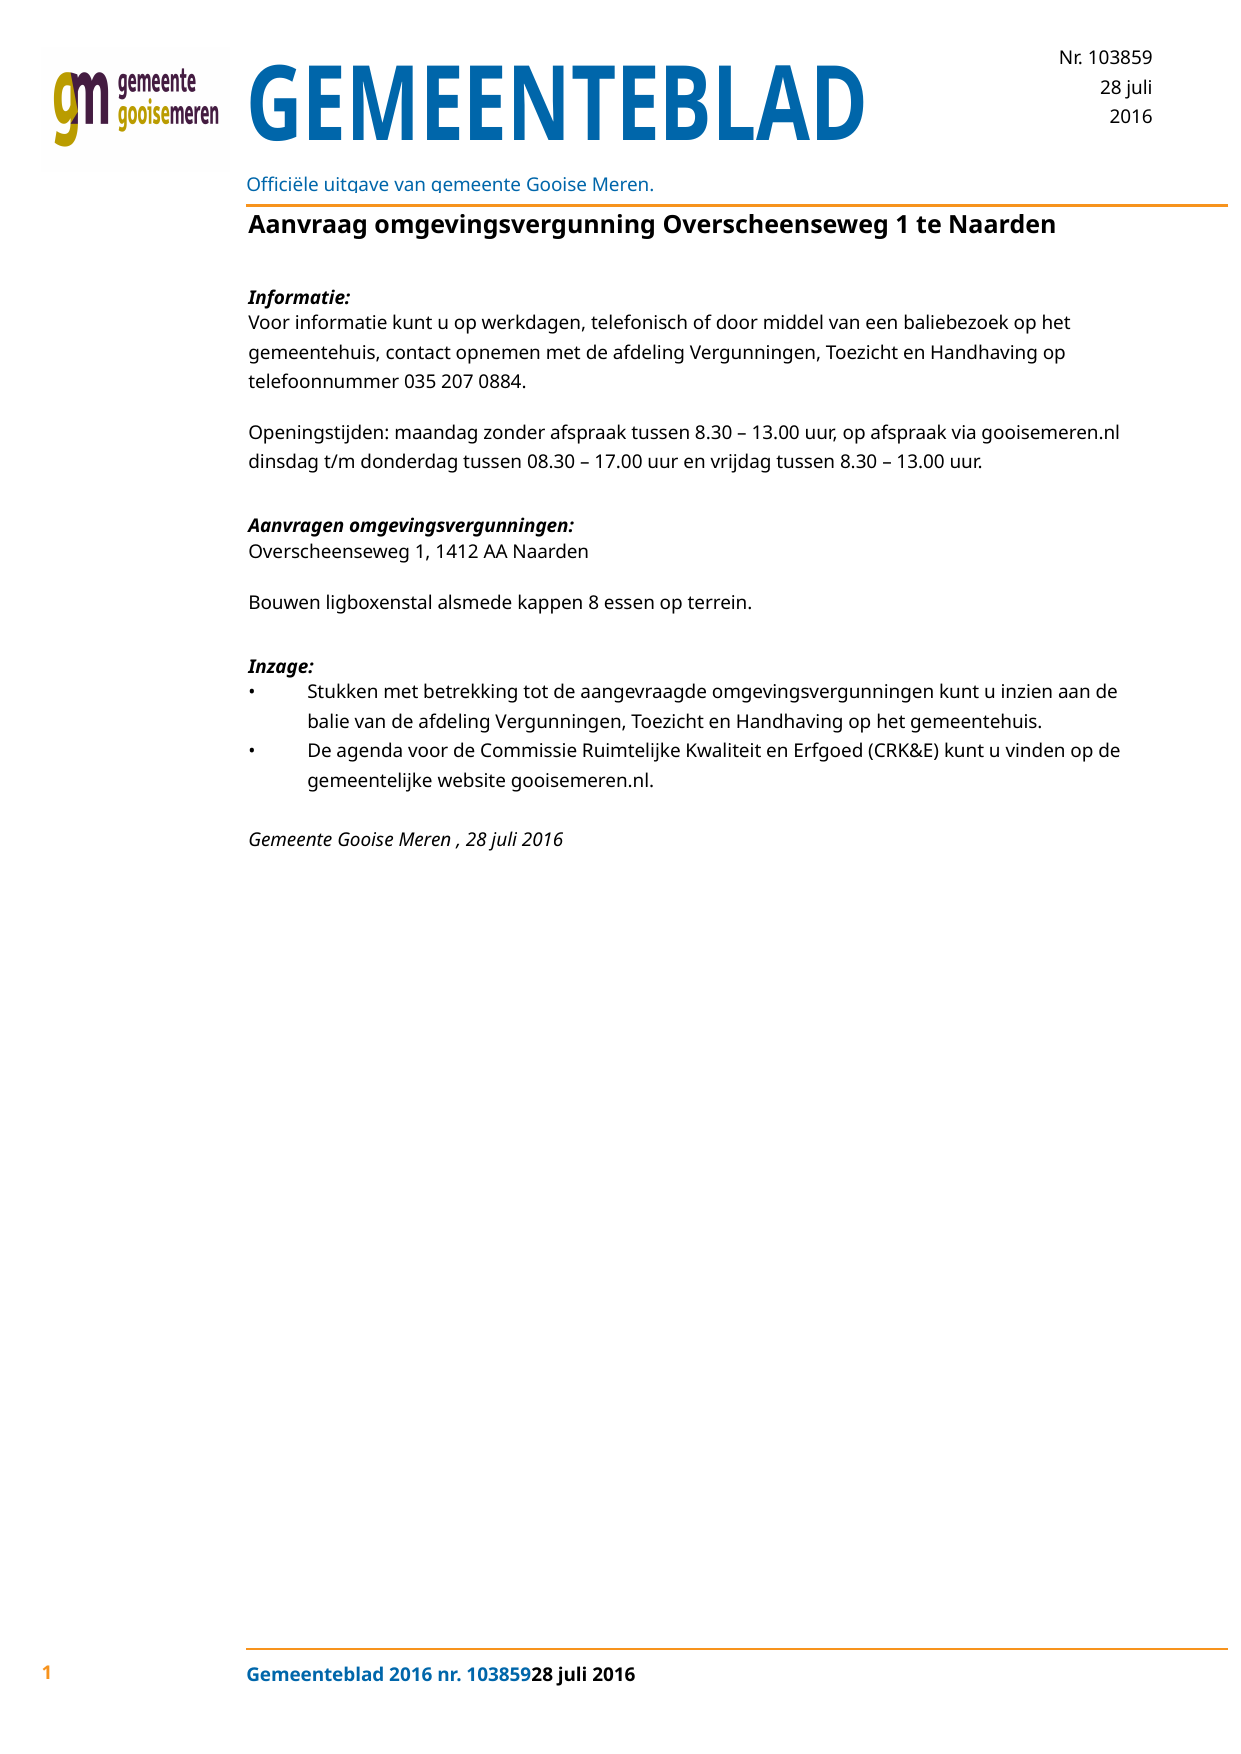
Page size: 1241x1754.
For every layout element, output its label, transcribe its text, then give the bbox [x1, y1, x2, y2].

text Aanvraag omgevingsvergunning Overscheenseweg 1 te Naarden [248, 207, 1152, 241]
text Openingstijden: maandag zonder afspraak tussen 8.30 – 13.00 uur, op afspraak via gooisemeren.nl dinsdag t/m donderdag tussen 08.30 – 17.00 uur en vrijdag tussen 8.30 – 13.00 uur. [248, 419, 1152, 474]
list De agenda voor de Commissie Ruimtelijke Kwaliteit en Erfgoed (CRK&E) kunt u vinden op de gemeentelijke website gooisemeren.nl. [248, 738, 1152, 793]
list Stukken met betrekking tot de aangevraagde omgevingsvergunningen kunt u inzien aan de balie van de afdeling Vergunningen, Toezicht en Handhaving op het gemeentehuis. [248, 678, 1152, 734]
text Inzage: [248, 653, 1152, 678]
text Gemeente Gooise Meren , 28 juli 2016 [248, 826, 1152, 852]
picture [41, 47, 231, 172]
text Voor informatie kunt u op werkdagen, telefonisch of door middel van een baliebezoek op het gemeentehuis, contact opnemen met de afdeling Vergunningen, Toezicht en Handhaving op telefoonnummer 035 207 0884. [248, 309, 1152, 394]
text Aanvragen omgevingsvergunningen: [248, 513, 1152, 538]
text Informatie: [248, 284, 1152, 309]
text Bouwen ligboxenstal alsmede kappen 8 essen op terrein. [248, 589, 1152, 614]
text Overscheenseweg 1, 1412 AA Naarden [248, 538, 1152, 564]
